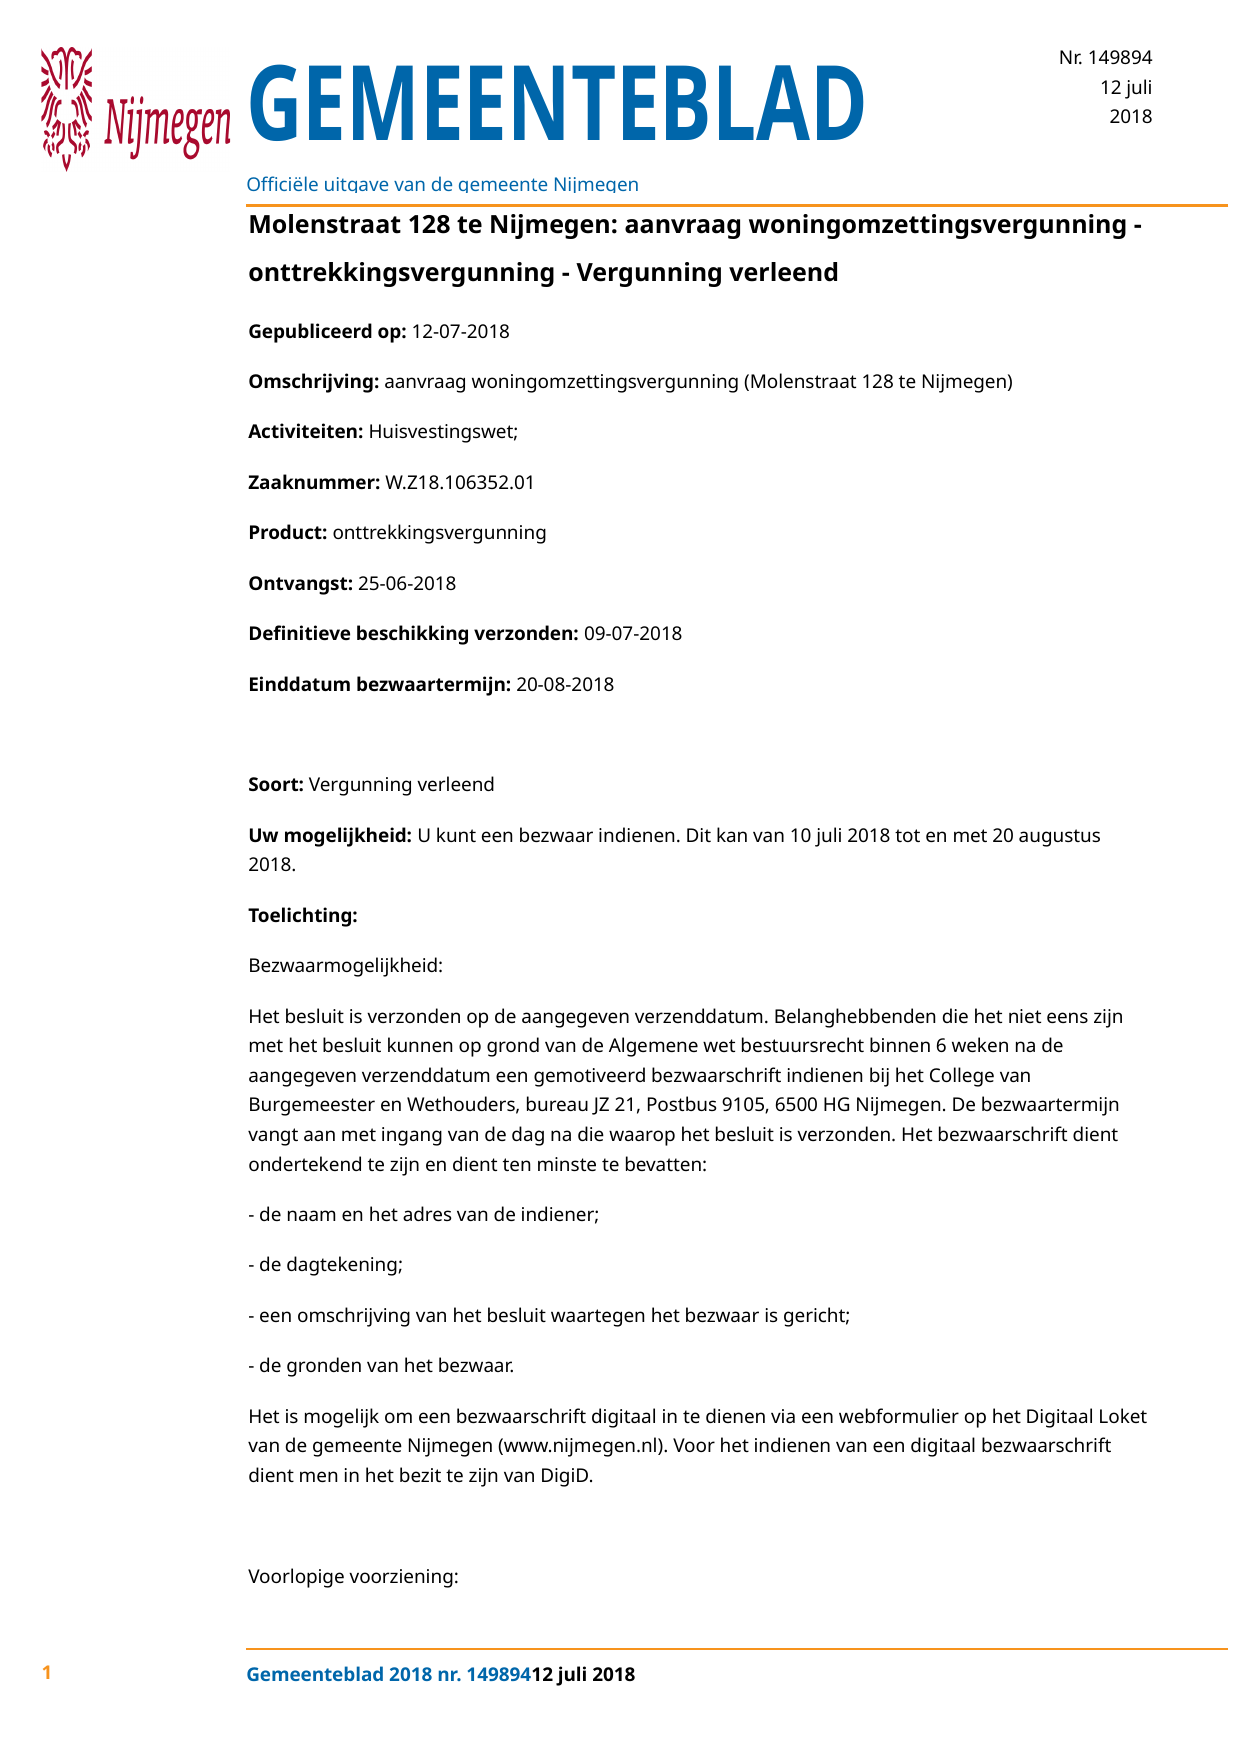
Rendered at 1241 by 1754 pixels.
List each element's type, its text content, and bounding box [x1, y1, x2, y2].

text Product: onttrekkingsvergunning [248, 519, 1152, 545]
text - de dagtekening; [248, 1252, 1152, 1277]
text Molenstraat 128 te Nijmegen: aanvraag woningomzettingsvergunning - onttrekkingsvergunning - Vergunning verleend [248, 207, 1152, 288]
text Het is mogelijk om een bezwaarschrift digitaal in te dienen via een webformulier op het Digitaal Loket van de gemeente Nijmegen (www.nijmegen.nl). Voor het indienen van een digitaal bezwaarschrift dient men in het bezit te zijn van DigiD. [248, 1403, 1152, 1488]
text - de gronden van het bezwaar. [248, 1352, 1152, 1378]
text Omschrijving: aanvraag woningomzettingsvergunning (Molenstraat 128 te Nijmegen) [248, 368, 1152, 394]
text Soort: Vergunning verleend [248, 772, 1152, 797]
text Definitieve beschikking verzonden: 09-07-2018 [248, 620, 1152, 646]
text - een omschrijving van het besluit waartegen het bezwaar is gericht; [248, 1302, 1152, 1328]
text Bezwaarmogelijkheid: [248, 952, 1152, 978]
text Voorlopige voorziening: [248, 1563, 1152, 1589]
text Toelichting: [248, 902, 1152, 928]
text Activiteiten: Huisvestingswet; [248, 419, 1152, 444]
text - de naam en het adres van de indiener; [248, 1201, 1152, 1227]
text Gepubliceerd op: 12-07-2018 [248, 318, 1152, 344]
text Uw mogelijkheid: U kunt een bezwaar indienen. Dit kan van 10 juli 2018 tot en met 20 augustus 2018. [248, 822, 1152, 877]
text Het besluit is verzonden op de aangegeven verzenddatum. Belanghebbenden die het niet eens zijn met het besluit kunnen op grond van de Algemene wet bestuursrecht binnen 6 weken na de aangegeven verzenddatum een gemotiveerd bezwaarschrift indienen bij het College van Burgemeester en Wethouders, bureau JZ 21, Postbus 9105, 6500 HG Nijmegen. De bezwaartermijn vangt aan met ingang van de dag na die waarop het besluit is verzonden. Het bezwaarschrift dient ondertekend te zijn en dient ten minste te bevatten: [248, 1003, 1152, 1177]
text Ontvangst: 25-06-2018 [248, 570, 1152, 596]
text Einddatum bezwaartermijn: 20-08-2018 [248, 671, 1152, 697]
text Zaaknummer: W.Z18.106352.01 [248, 469, 1152, 495]
picture [41, 47, 231, 172]
